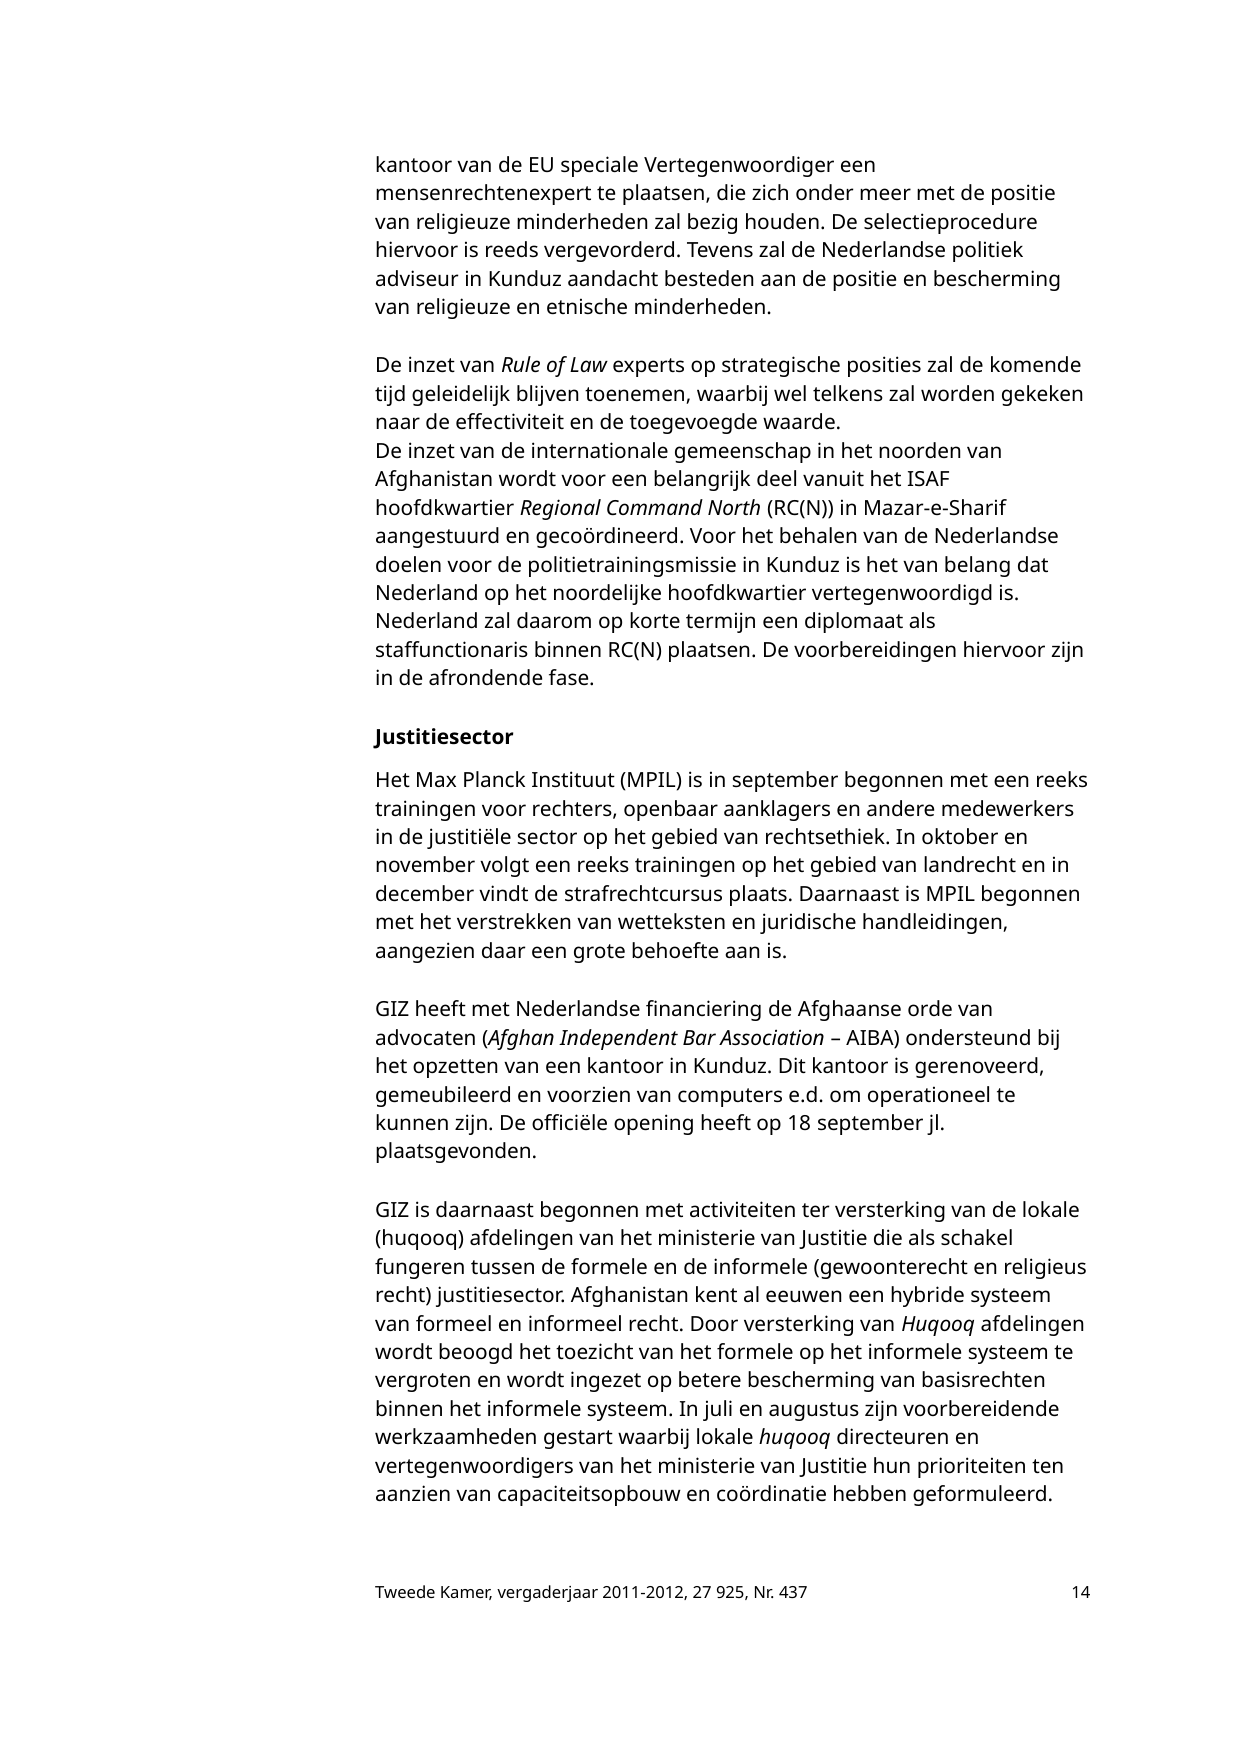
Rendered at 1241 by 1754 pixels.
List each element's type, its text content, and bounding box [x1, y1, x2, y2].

text De inzet van Rule of Law experts op strategische posities zal de komende tijd geleidelijk blijven toenemen, waarbij wel telkens zal worden gekeken naar de effectiviteit en de toegevoegde waarde. [375, 351, 1090, 436]
text De inzet van de internationale gemeenschap in het noorden van Afghanistan wordt voor een belangrijk deel vanuit het ISAF hoofdkwartier Regional Command North (RC(N)) in Mazar-e-Sharif aangestuurd en gecoördineerd. Voor het behalen van de Nederlandse doelen voor de politietrainingsmissie in Kunduz is het van belang dat Nederland op het noordelijke hoofdkwartier vertegenwoordigd is. Nederland zal daarom op korte termijn een diplomaat als staffunctionaris binnen RC(N) plaatsen. De voorbereidingen hiervoor zijn in de afrondende fase. [375, 436, 1090, 692]
text Het Max Planck Instituut (MPIL) is in september begonnen met een reeks trainingen voor rechters, openbaar aanklagers en andere medewerkers in de justitiële sector op het gebied van rechtsethiek. In oktober en november volgt een reeks trainingen op het gebied van landrecht en in december vindt de strafrechtcursus plaats. Daarnaast is MPIL begonnen met het verstrekken van wetteksten en juridische handleidingen, aangezien daar een grote behoefte aan is. [375, 765, 1090, 964]
text GIZ is daarnaast begonnen met activiteiten ter versterking van de lokale (huqooq) afdelingen van het ministerie van Justitie die als schakel fungeren tussen de formele en de informele (gewoonterecht en religieus recht) justitiesector. Afghanistan kent al eeuwen een hybride systeem van formeel en informeel recht. Door versterking van Huqooq afdelingen wordt beoogd het toezicht van het formele op het informele systeem te vergroten en wordt ingezet op betere bescherming van basisrechten binnen het informele systeem. In juli en augustus zijn voorbereidende werkzaamheden gestart waarbij lokale huqooq directeuren en vertegenwoordigers van het ministerie van Justitie hun prioriteiten ten aanzien van capaciteitsopbouw en coördinatie hebben geformuleerd. [375, 1195, 1090, 1508]
text kantoor van de EU speciale Vertegenwoordiger een mensenrechtenexpert te plaatsen, die zich onder meer met de positie van religieuze minderheden zal bezig houden. De selectieprocedure hiervoor is reeds vergevorderd. Tevens zal de Nederlandse politiek adviseur in Kunduz aandacht besteden aan de positie en bescherming van religieuze en etnische minderheden. [375, 150, 1090, 321]
text Justitiesector [375, 722, 1090, 750]
text GIZ heeft met Nederlandse financiering de Afghaanse orde van advocaten (Afghan Independent Bar Association – AIBA) ondersteund bij het opzetten van een kantoor in Kunduz. Dit kantoor is gerenoveerd, gemeubileerd en voorzien van computers e.d. om operationeel te kunnen zijn. De officiële opening heeft op 18 september jl. plaatsgevonden. [375, 994, 1090, 1165]
